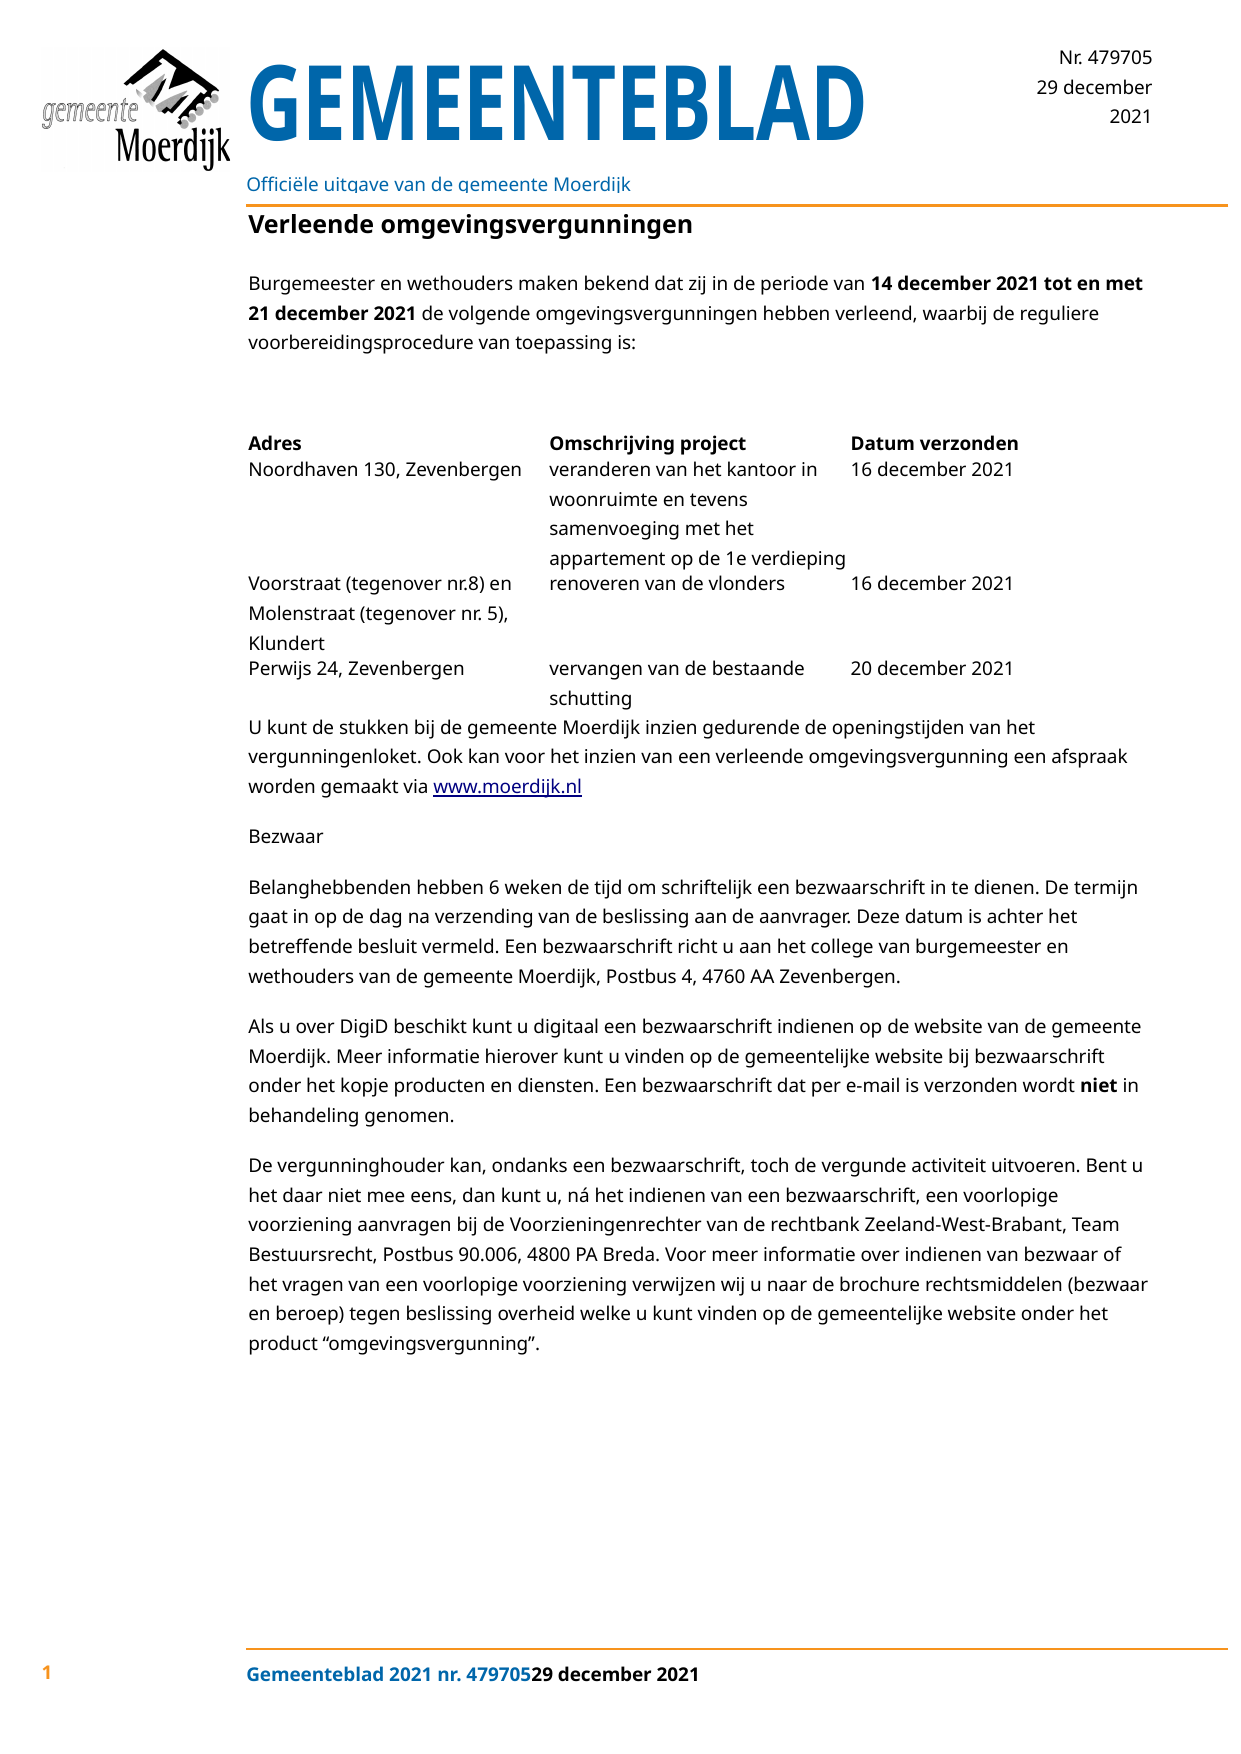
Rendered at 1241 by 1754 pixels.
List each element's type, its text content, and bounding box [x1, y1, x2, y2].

text Belanghebbenden hebben 6 weken de tijd om schriftelijk een bezwaarschrift in te dienen. De termijn gaat in op de dag na verzending van de beslissing aan de aanvrager. Deze datum is achter het betreffende besluit vermeld. Een bezwaarschrift richt u aan het college van burgemeester en wethouders van de gemeente Moerdijk, Postbus 4, 4760 AA Zevenbergen. [248, 874, 1152, 988]
table_header Omschrijving project [549, 430, 850, 456]
table_cell veranderen van het kantoor in woonruimte en tevens samenvoeging met het appartement op de 1e verdieping [549, 456, 850, 571]
table_cell Perwijs 24, Zevenbergen [248, 656, 549, 711]
table_cell Voorstraat (tegenover nr.8) en Molenstraat (tegenover nr. 5), Klundert [248, 571, 549, 656]
text Bezwaar [248, 824, 1152, 849]
text Verleende omgevingsvergunningen [248, 207, 1152, 241]
table_cell Noordhaven 130, Zevenbergen [248, 456, 549, 571]
table_cell vervangen van de bestaande schutting [549, 656, 850, 711]
table_cell 16 december 2021 [850, 571, 1152, 656]
table_header Adres [248, 430, 549, 456]
text De vergunninghouder kan, ondanks een bezwaarschrift, toch de vergunde activiteit uitvoeren. Bent u het daar niet mee eens, dan kunt u, ná het indienen van een bezwaarschrift, een voorlopige voorziening aanvragen bij de Voorzieningenrechter van de rechtbank Zeeland-West-Brabant, Team Bestuursrecht, Postbus 90.006, 4800 PA Breda. Voor meer informatie over indienen van bezwaar of het vragen van een voorlopige voorziening verwijzen wij u naar de brochure rechtsmiddelen (bezwaar en beroep) tegen beslissing overheid welke u kunt vinden op de gemeentelijke website onder het product “omgevingsvergunning”. [248, 1152, 1152, 1356]
table_cell 16 december 2021 [850, 456, 1152, 571]
text U kunt de stukken bij de gemeente Moerdijk inzien gedurende de openingstijden van het vergunningenloket. Ook kan voor het inzien van een verleende omgevingsvergunning een afspraak worden gemaakt via www.moerdijk.nl [248, 714, 1152, 799]
table_header Datum verzonden [850, 430, 1152, 456]
table_cell renoveren van de vlonders [549, 571, 850, 656]
picture [41, 47, 231, 172]
table_cell 20 december 2021 [850, 656, 1152, 711]
text Burgemeester en wethouders maken bekend dat zij in de periode van 14 december 2021 tot en met 21 december 2021 de volgende omgevingsvergunningen hebben verleend, waarbij de reguliere voorbereidingsprocedure van toepassing is: [248, 270, 1152, 355]
text Als u over DigiD beschikt kunt u digitaal een bezwaarschrift indienen op de website van de gemeente Moerdijk. Meer informatie hierover kunt u vinden op de gemeentelijke website bij bezwaarschrift onder het kopje producten en diensten. Een bezwaarschrift dat per e-mail is verzonden wordt niet in behandeling genomen. [248, 1013, 1152, 1128]
